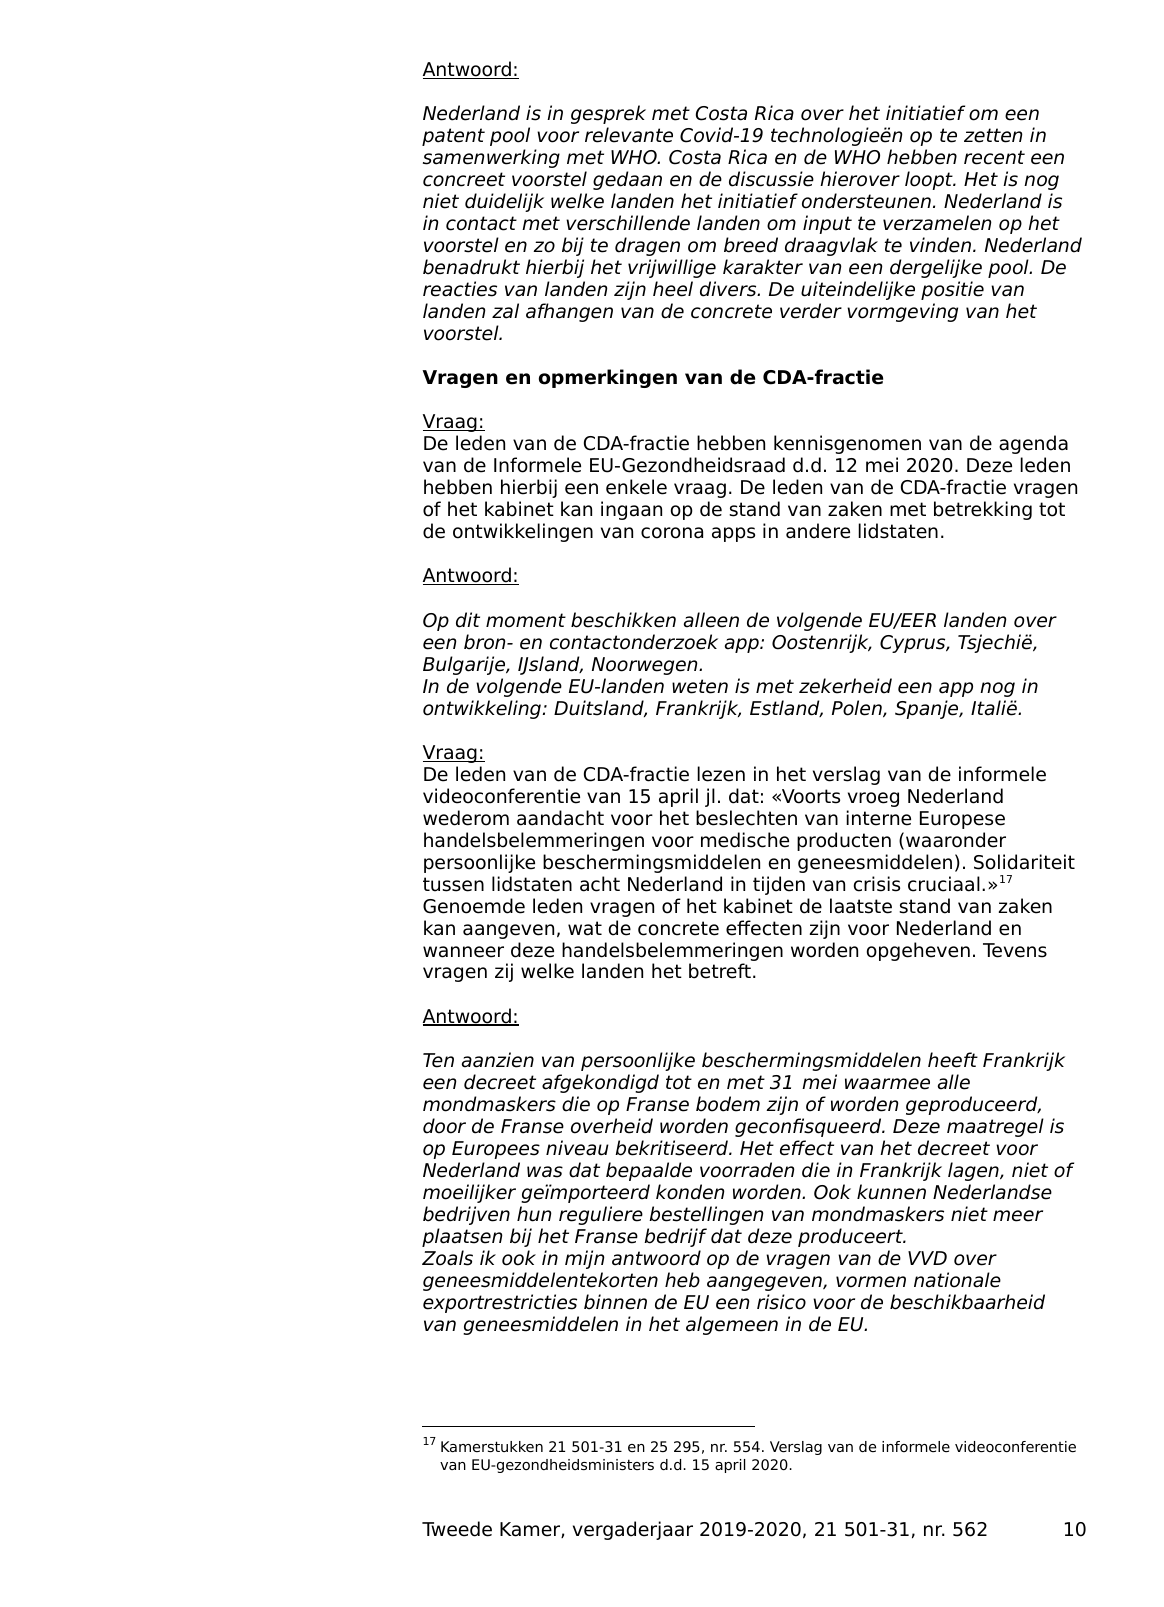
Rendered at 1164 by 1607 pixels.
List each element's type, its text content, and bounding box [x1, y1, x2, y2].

subtitle Antwoord: [422, 565, 1087, 587]
subtitle Vraag: [422, 411, 1087, 433]
text Op dit moment beschikken alleen de volgende EU/EER landen over een bron- en contactonderzoek app: Oostenrijk, Cyprus, Tsjechië, Bulgarije, IJsland, Noorwegen. [422, 609, 1087, 676]
subtitle Antwoord: [422, 1006, 1087, 1028]
text Zoals ik ook in mijn antwoord op de vragen van de VVD over geneesmiddelentekorten heb aangegeven, vormen nationale exportrestricties binnen de EU een risico voor de beschikbaarheid van geneesmiddelen in het algemeen in de EU. [422, 1248, 1087, 1336]
subtitle Antwoord: [422, 59, 1087, 81]
text De leden van de CDA-fractie hebben kennisgenomen van de agenda van de Informele EU-Gezondheidsraad d.d. 12 mei 2020. Deze leden hebben hierbij een enkele vraag. De leden van de CDA-fractie vragen of het kabinet kan ingaan op de stand van zaken met betrekking tot de ontwikkelingen van corona apps in andere lidstaten. [422, 433, 1087, 543]
subtitle Vraag: [422, 742, 1087, 764]
text Ten aanzien van persoonlijke beschermingsmiddelen heeft Frankrijk een decreet afgekondigd tot en met 31 mei waarmee alle mondmaskers die op Franse bodem zijn of worden geproduceerd, door de Franse overheid worden geconfisqueerd. Deze maatregel is op Europees niveau bekritiseerd. Het effect van het decreet voor Nederland was dat bepaalde voorraden die in Frankrijk lagen, niet of moeilijker geïmporteerd konden worden. Ook kunnen Nederlandse bedrijven hun reguliere bestellingen van mondmaskers niet meer plaatsen bij het Franse bedrijf dat deze produceert. [422, 1050, 1087, 1248]
text Nederland is in gesprek met Costa Rica over het initiatief om een patent pool voor relevante Covid-19 technologieën op te zetten in samenwerking met WHO. Costa Rica en de WHO hebben recent een concreet voorstel gedaan en de discussie hierover loopt. Het is nog niet duidelijk welke landen het initiatief ondersteunen. Nederland is in contact met verschillende landen om input te verzamelen op het voorstel en zo bij te dragen om breed draagvlak te vinden. Nederland benadrukt hierbij het vrijwillige karakter van een dergelijke pool. De reacties van landen zijn heel divers. De uiteindelijke positie van landen zal afhangen van de concrete verder vormgeving van het voorstel. [422, 103, 1087, 345]
text Kamerstukken 21 501-31 en 25 295, nr. 554. Verslag van de informele videoconferentie van EU-gezondheidsministers d.d. 15 april 2020. [422, 1435, 1087, 1474]
subtitle Vragen en opmerkingen van de CDA-fractie [422, 367, 1087, 389]
text De leden van de CDA-fractie lezen in het verslag van de informele videoconferentie van 15 april jl. dat: «Voorts vroeg Nederland wederom aandacht voor het beslechten van interne Europese handelsbelemmeringen voor medische producten (waaronder persoonlijke beschermingsmiddelen en geneesmiddelen). Solidariteit tussen lidstaten acht Nederland in tijden van crisis cruciaal.» Genoemde leden vragen of het kabinet de laatste stand van zaken kan aangeven, wat de concrete effecten zijn voor Nederland en wanneer deze handelsbelemmeringen worden opgeheven. Tevens vragen zij welke landen het betreft. [422, 764, 1087, 983]
text In de volgende EU-landen weten is met zekerheid een app nog in ontwikkeling: Duitsland, Frankrijk, Estland, Polen, Spanje, Italië. [422, 676, 1087, 719]
